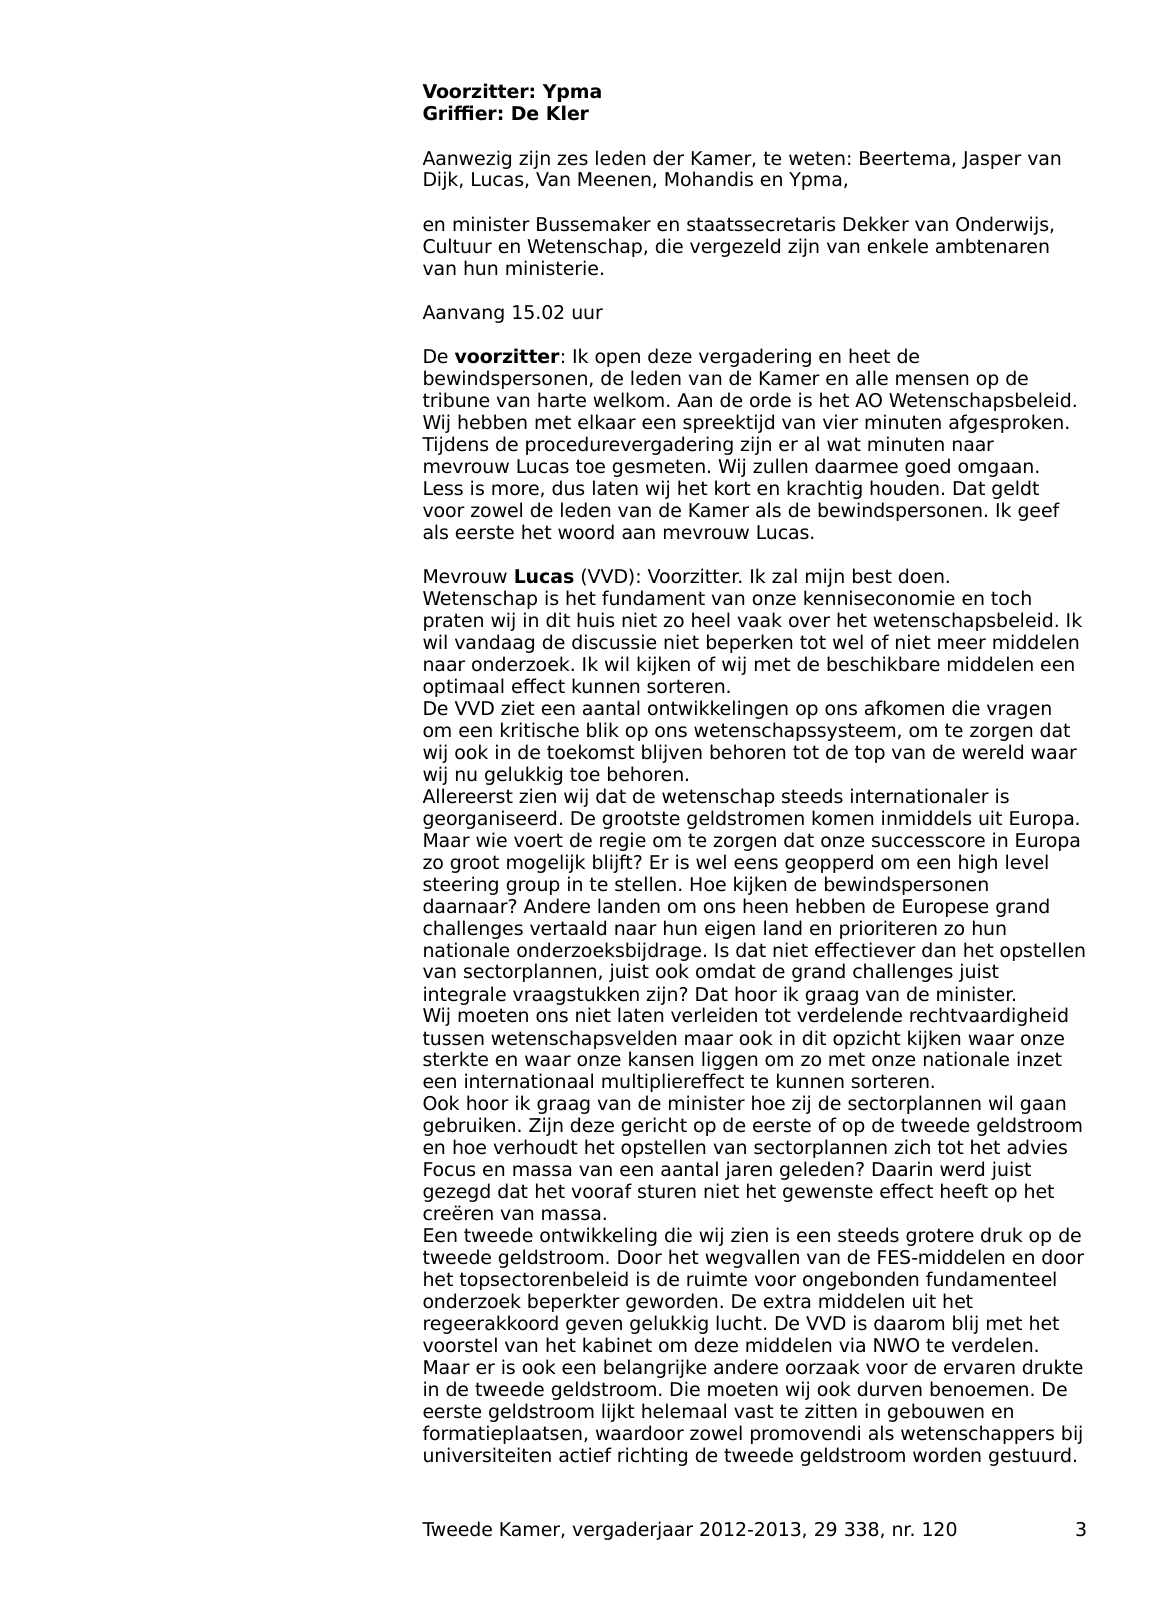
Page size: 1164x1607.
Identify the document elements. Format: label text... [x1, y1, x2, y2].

text en minister Bussemaker en staatssecretaris Dekker van Onderwijs, Cultuur en Wetenschap, die vergezeld zijn van enkele ambtenaren van hun ministerie. [422, 213, 1087, 279]
text Aanvang 15.02 uur [422, 302, 1087, 324]
text Ook hoor ik graag van de minister hoe zij de sectorplannen wil gaan gebruiken. Zijn deze gericht op de eerste of op de tweede geldstroom en hoe verhoudt het opstellen van sectorplannen zich tot het advies Focus en massa van een aantal jaren geleden? Daarin werd juist gezegd dat het vooraf sturen niet het gewenste effect heeft op het creëren van massa. [422, 1093, 1087, 1225]
text De voorzitter: Ik open deze vergadering en heet de bewindspersonen, de leden van de Kamer en alle mensen op de tribune van harte welkom. Aan de orde is het AO Wetenschapsbeleid. Wij hebben met elkaar een spreektijd van vier minuten afgesproken. Tijdens de procedurevergadering zijn er al wat minuten naar mevrouw Lucas toe gesmeten. Wij zullen daarmee goed omgaan. Less is more, dus laten wij het kort en krachtig houden. Dat geldt voor zowel de leden van de Kamer als de bewindspersonen. Ik geef als eerste het woord aan mevrouw Lucas. [422, 346, 1087, 544]
text Wij moeten ons niet laten verleiden tot verdelende rechtvaardigheid tussen wetenschapsvelden maar ook in dit opzicht kijken waar onze sterkte en waar onze kansen liggen om zo met onze nationale inzet een internationaal multipliereffect te kunnen sorteren. [422, 1005, 1087, 1093]
text Wetenschap is het fundament van onze kenniseconomie en toch praten wij in dit huis niet zo heel vaak over het wetenschapsbeleid. Ik wil vandaag de discussie niet beperken tot wel of niet meer middelen naar onderzoek. Ik wil kijken of wij met de beschikbare middelen een optimaal effect kunnen sorteren. [422, 588, 1087, 698]
text Mevrouw Lucas (VVD): Voorzitter. Ik zal mijn best doen. [422, 566, 1087, 588]
text Griffier: De Kler [422, 103, 1087, 125]
text Een tweede ontwikkeling die wij zien is een steeds grotere druk op de tweede geldstroom. Door het wegvallen van de FES-middelen en door het topsectorenbeleid is de ruimte voor ongebonden fundamenteel onderzoek beperkter geworden. De extra middelen uit het regeerakkoord geven gelukkig lucht. De VVD is daarom blij met het voorstel van het kabinet om deze middelen via NWO te verdelen. Maar er is ook een belangrijke andere oorzaak voor de ervaren drukte in de tweede geldstroom. Die moeten wij ook durven benoemen. De eerste geldstroom lijkt helemaal vast te zitten in gebouwen en formatieplaatsen, waardoor zowel promovendi als wetenschappers bij universiteiten actief richting de tweede geldstroom worden gestuurd. [422, 1225, 1087, 1467]
text Voorzitter: Ypma [422, 81, 1087, 103]
text Aanwezig zijn zes leden der Kamer, te weten: Beertema, Jasper van Dijk, Lucas, Van Meenen, Mohandis en Ypma, [422, 147, 1087, 191]
text De VVD ziet een aantal ontwikkelingen op ons afkomen die vragen om een kritische blik op ons wetenschapssysteem, om te zorgen dat wij ook in de toekomst blijven behoren tot de top van de wereld waar wij nu gelukkig toe behoren. [422, 698, 1087, 786]
text Allereerst zien wij dat de wetenschap steeds internationaler is georganiseerd. De grootste geldstromen komen inmiddels uit Europa. Maar wie voert de regie om te zorgen dat onze successcore in Europa zo groot mogelijk blijft? Er is wel eens geopperd om een high level steering group in te stellen. Hoe kijken de bewindspersonen daarnaar? Andere landen om ons heen hebben de Europese grand challenges vertaald naar hun eigen land en prioriteren zo hun nationale onderzoeksbijdrage. Is dat niet effectiever dan het opstellen van sectorplannen, juist ook omdat de grand challenges juist integrale vraagstukken zijn? Dat hoor ik graag van de minister. [422, 786, 1087, 1005]
